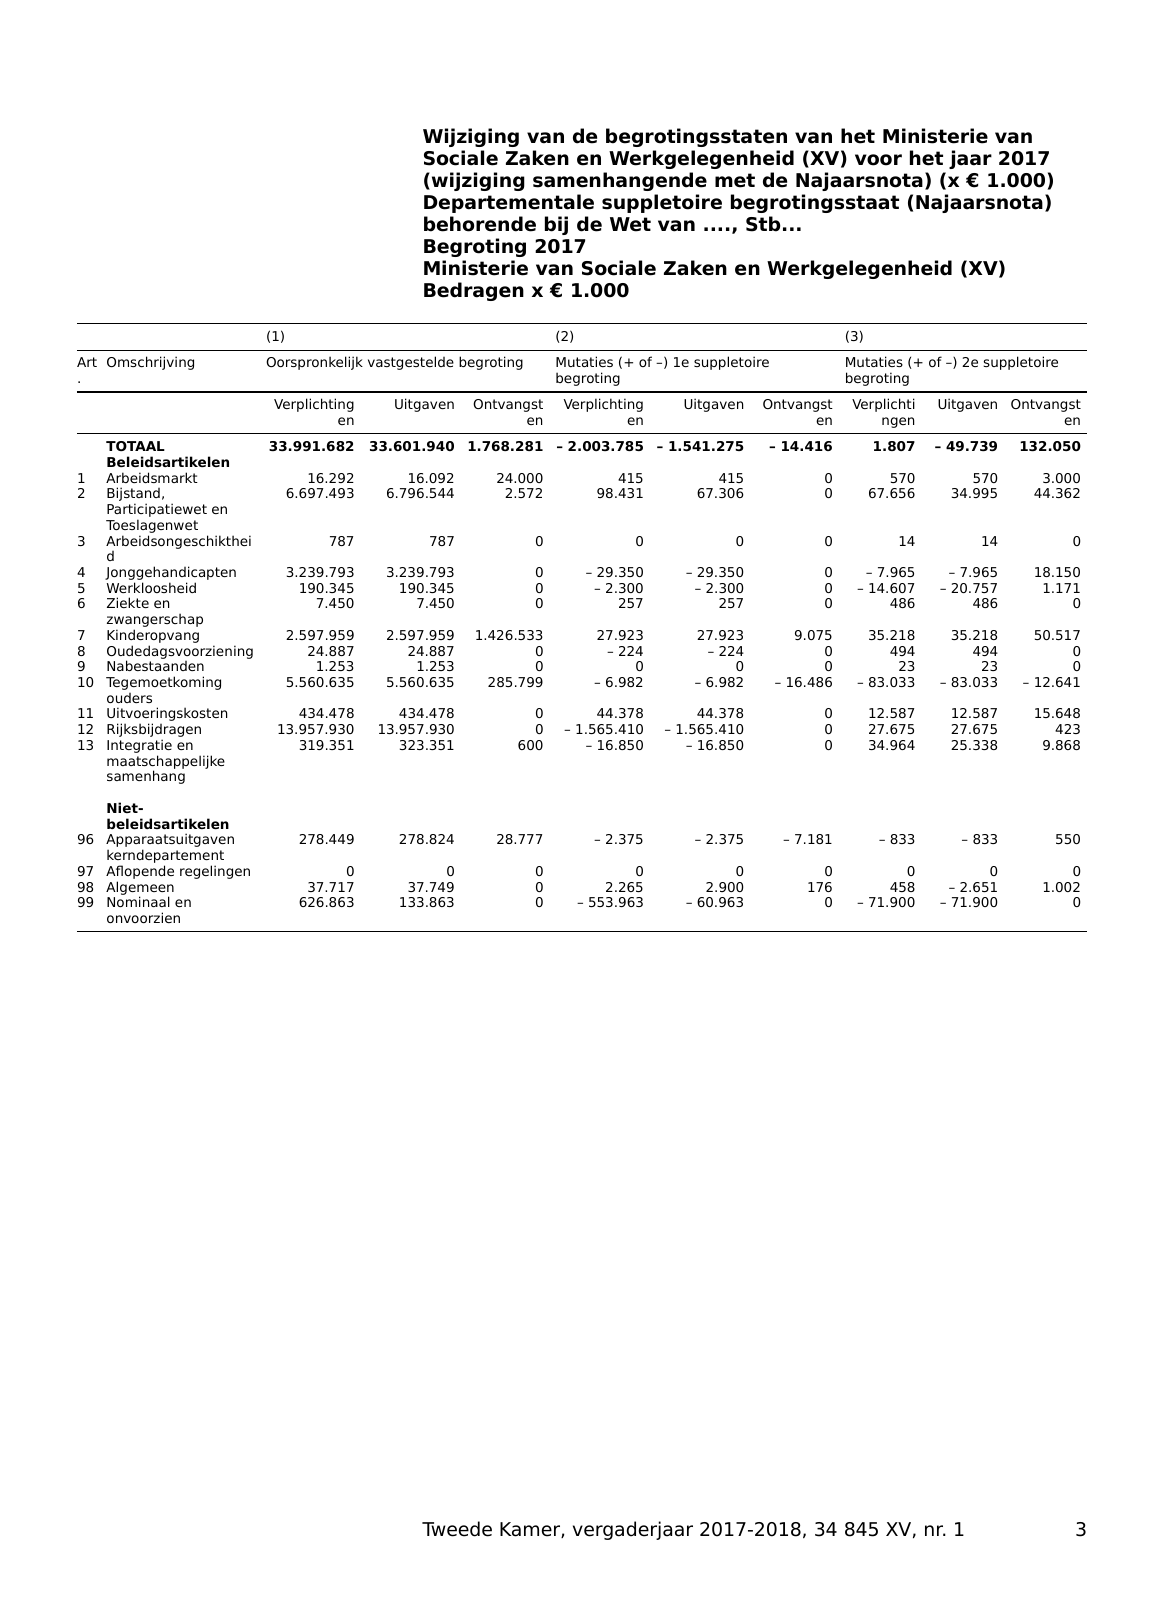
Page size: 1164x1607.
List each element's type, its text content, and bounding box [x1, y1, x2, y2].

table_cell 99 [77, 895, 100, 931]
table_cell – 553.963 [549, 895, 649, 931]
table_cell 0 [1004, 596, 1087, 628]
table_cell 0 [650, 659, 750, 675]
table_cell Kinderopvang [100, 628, 260, 643]
table_cell 278.449 [260, 832, 360, 864]
table_cell 7.450 [360, 596, 461, 628]
table_cell – 83.033 [921, 675, 1004, 706]
table_cell 27.675 [921, 722, 1004, 738]
table_cell Mutaties (+ of –) 2e suppletoire begroting [839, 351, 1087, 391]
table_cell 434.478 [360, 706, 461, 722]
table_cell – 2.003.785 [549, 434, 649, 455]
table_cell Oorspronkelijk vastgestelde begroting [260, 351, 549, 391]
table_cell 423 [1004, 722, 1087, 738]
table_cell Verplichtingen [549, 393, 649, 433]
table_header (2) [549, 324, 838, 349]
table_cell 1.768.281 [461, 434, 549, 455]
table_cell Uitgaven [650, 393, 750, 433]
table_cell 9.075 [750, 628, 838, 643]
table_cell 16.292 [260, 470, 360, 486]
table_cell – 83.033 [839, 675, 921, 706]
table_cell 3 [77, 533, 100, 565]
table_cell 0 [750, 581, 838, 596]
table_cell [360, 785, 461, 801]
table_cell 0 [549, 864, 649, 879]
table_cell [77, 434, 100, 455]
table_cell 9.868 [1004, 738, 1087, 785]
table_cell Integratie en maatschappelijke samenhang [100, 738, 260, 785]
table_cell 15.648 [1004, 706, 1087, 722]
table_cell [461, 785, 549, 801]
table_cell 0 [549, 659, 649, 675]
table_cell – 16.486 [750, 675, 838, 706]
table_cell [461, 455, 549, 470]
table_cell Ontvangsten [1004, 393, 1087, 433]
table_cell 5.560.635 [260, 675, 360, 706]
table_cell 35.218 [921, 628, 1004, 643]
table_header (3) [839, 324, 1087, 349]
table_cell 2.572 [461, 486, 549, 533]
table_cell 35.218 [839, 628, 921, 643]
table_cell 0 [461, 706, 549, 722]
table_cell 44.362 [1004, 486, 1087, 533]
table_cell [750, 785, 838, 801]
table_cell – 1.541.275 [650, 434, 750, 455]
table_cell 434.478 [260, 706, 360, 722]
table_cell [360, 801, 461, 832]
table_cell 2.597.959 [260, 628, 360, 643]
table_cell 7 [77, 628, 100, 643]
table_cell 0 [461, 533, 549, 565]
table_cell 2 [77, 486, 100, 533]
table_cell Uitgaven [921, 393, 1004, 433]
table_cell – 2.300 [549, 581, 649, 596]
table_cell [77, 393, 100, 433]
table_cell 0 [461, 879, 549, 895]
table_cell 5.560.635 [360, 675, 461, 706]
table_cell 0 [1004, 895, 1087, 931]
table_cell Arbeidsongeschiktheid [100, 533, 260, 565]
table_cell 0 [750, 738, 838, 785]
table_cell 2.597.959 [360, 628, 461, 643]
table_cell 0 [750, 533, 838, 565]
table_cell 24.000 [461, 470, 549, 486]
table_cell 12 [77, 722, 100, 738]
table_cell 50.517 [1004, 628, 1087, 643]
table_cell 787 [360, 533, 461, 565]
table_cell [921, 801, 1004, 832]
table_cell 34.964 [839, 738, 921, 785]
table_cell 0 [461, 581, 549, 596]
table_cell – 20.757 [921, 581, 1004, 596]
table_cell 626.863 [260, 895, 360, 931]
table_cell 0 [750, 596, 838, 628]
table_cell Oudedagsvoorziening [100, 644, 260, 659]
table_cell [839, 785, 921, 801]
table_cell 5 [77, 581, 100, 596]
table_cell – 1.565.410 [650, 722, 750, 738]
table_cell Werkloosheid [100, 581, 260, 596]
table_cell 0 [750, 895, 838, 931]
table_cell 98 [77, 879, 100, 895]
table_cell 0 [750, 659, 838, 675]
table_cell – 224 [549, 644, 649, 659]
table_cell 415 [549, 470, 649, 486]
table_cell 96 [77, 832, 100, 864]
table_cell 570 [839, 470, 921, 486]
text Bedragen x € 1.000 [422, 279, 1087, 301]
table_cell [549, 455, 649, 470]
table_cell – 16.850 [650, 738, 750, 785]
table_cell 3.239.793 [260, 565, 360, 581]
table_cell 27.923 [549, 628, 649, 643]
table_cell Mutaties (+ of –) 1e suppletoire begroting [549, 351, 838, 391]
table_cell [1004, 785, 1087, 801]
table_cell – 29.350 [650, 565, 750, 581]
table_cell [839, 455, 921, 470]
table_cell 323.351 [360, 738, 461, 785]
table_cell – 833 [921, 832, 1004, 864]
table_cell 1.807 [839, 434, 921, 455]
table_cell [650, 785, 750, 801]
table_cell 0 [260, 864, 360, 879]
table_cell 0 [461, 659, 549, 675]
table_cell – 12.641 [1004, 675, 1087, 706]
table_cell – 224 [650, 644, 750, 659]
table_cell Apparaatsuitgaven kerndepartement [100, 832, 260, 864]
table_cell 4 [77, 565, 100, 581]
table_cell 1.002 [1004, 879, 1087, 895]
table_cell 12.587 [839, 706, 921, 722]
table_cell [839, 801, 921, 832]
table_cell 67.306 [650, 486, 750, 533]
table_cell [100, 393, 260, 433]
table_cell 6.697.493 [260, 486, 360, 533]
table_cell 600 [461, 738, 549, 785]
table_cell Ontvangsten [750, 393, 838, 433]
table_cell 0 [839, 864, 921, 879]
table_cell 1.253 [260, 659, 360, 675]
table_cell 13 [77, 738, 100, 785]
table_cell Niet-beleidsartikelen [100, 801, 260, 832]
table_cell 2.900 [650, 879, 750, 895]
table_cell 486 [921, 596, 1004, 628]
table_cell [260, 785, 360, 801]
table_cell 10 [77, 675, 100, 706]
table_cell – 833 [839, 832, 921, 864]
table_cell – 14.607 [839, 581, 921, 596]
table_cell 0 [1004, 864, 1087, 879]
table_cell 0 [750, 706, 838, 722]
table_cell 1 [77, 470, 100, 486]
table_cell 0 [461, 722, 549, 738]
table_cell 257 [549, 596, 649, 628]
table_cell – 2.375 [650, 832, 750, 864]
table_cell [1004, 455, 1087, 470]
table_cell 34.995 [921, 486, 1004, 533]
table_cell Jonggehandicapten [100, 565, 260, 581]
table_cell 0 [750, 486, 838, 533]
table_cell 23 [839, 659, 921, 675]
table_cell 24.887 [260, 644, 360, 659]
table_cell – 2.300 [650, 581, 750, 596]
table_cell [921, 785, 1004, 801]
table_cell – 7.965 [839, 565, 921, 581]
table_cell 0 [461, 596, 549, 628]
table_cell 33.991.682 [260, 434, 360, 455]
table_cell [650, 455, 750, 470]
table_cell 23 [921, 659, 1004, 675]
text Begroting 2017 [422, 236, 1087, 257]
table_cell – 71.900 [839, 895, 921, 931]
table_cell 133.863 [360, 895, 461, 931]
table_cell 458 [839, 879, 921, 895]
table_cell 319.351 [260, 738, 360, 785]
table_cell 257 [650, 596, 750, 628]
table_cell 33.601.940 [360, 434, 461, 455]
table_cell [461, 801, 549, 832]
table_cell 27.923 [650, 628, 750, 643]
table_cell 13.957.930 [360, 722, 461, 738]
table_cell TOTAAL [100, 434, 260, 455]
text Ministerie van Sociale Zaken en Werkgelegenheid (XV) [422, 257, 1087, 279]
table_cell [100, 785, 260, 801]
table_cell 0 [461, 895, 549, 931]
table_cell 28.777 [461, 832, 549, 864]
table_cell 6 [77, 596, 100, 628]
table_cell 3.239.793 [360, 565, 461, 581]
table_cell [921, 455, 1004, 470]
table_cell 176 [750, 879, 838, 895]
table_cell 415 [650, 470, 750, 486]
table_cell 0 [1004, 533, 1087, 565]
table_cell 570 [921, 470, 1004, 486]
table_cell 0 [1004, 644, 1087, 659]
table_cell 24.887 [360, 644, 461, 659]
table_cell – 14.416 [750, 434, 838, 455]
table_cell 37.717 [260, 879, 360, 895]
table_cell 0 [921, 864, 1004, 879]
text Wijziging van de begrotingsstaten van het Ministerie van Sociale Zaken en Werkgelegenheid (XV) voor het jaar 2017 (wijziging samenhangende met de Najaarsnota) (x € 1.000) [422, 126, 1087, 192]
table_cell Beleidsartikelen [100, 455, 260, 470]
table_cell 0 [461, 864, 549, 879]
table_cell 278.824 [360, 832, 461, 864]
table_cell 0 [750, 644, 838, 659]
table_cell [549, 801, 649, 832]
table_cell 1.171 [1004, 581, 1087, 596]
table_cell Verplichtingen [260, 393, 360, 433]
table_cell 2.265 [549, 879, 649, 895]
table_cell [650, 801, 750, 832]
table_cell [77, 785, 100, 801]
table_cell 787 [260, 533, 360, 565]
table_cell – 29.350 [549, 565, 649, 581]
table_cell [1004, 801, 1087, 832]
table_cell – 60.963 [650, 895, 750, 931]
table_cell 132.050 [1004, 434, 1087, 455]
table_cell 6.796.544 [360, 486, 461, 533]
table_cell – 6.982 [549, 675, 649, 706]
table_cell 0 [750, 470, 838, 486]
table_header [77, 324, 100, 349]
table_cell – 49.739 [921, 434, 1004, 455]
table_cell 0 [750, 565, 838, 581]
text Departementale suppletoire begrotingsstaat (Najaarsnota) behorende bij de Wet van ...., Stb... [422, 192, 1087, 236]
table_cell 14 [839, 533, 921, 565]
table_cell 14 [921, 533, 1004, 565]
table_cell 13.957.930 [260, 722, 360, 738]
table_cell 44.378 [650, 706, 750, 722]
table_cell 12.587 [921, 706, 1004, 722]
table_cell 0 [750, 722, 838, 738]
table_cell 37.749 [360, 879, 461, 895]
table_cell 486 [839, 596, 921, 628]
table_cell 98.431 [549, 486, 649, 533]
table_header (1) [260, 324, 549, 349]
table_cell 67.656 [839, 486, 921, 533]
table_cell [750, 455, 838, 470]
table_cell Aflopende regelingen [100, 864, 260, 879]
table_cell Omschrijving [100, 351, 260, 391]
table_cell – 6.982 [650, 675, 750, 706]
table_cell 1.253 [360, 659, 461, 675]
table_cell Nabestaanden [100, 659, 260, 675]
table_cell – 2.375 [549, 832, 649, 864]
table_cell Algemeen [100, 879, 260, 895]
table_cell Verplichtingen [839, 393, 921, 433]
table_cell Ziekte en zwangerschap [100, 596, 260, 628]
table_cell 9 [77, 659, 100, 675]
table_cell 3.000 [1004, 470, 1087, 486]
table_cell Uitvoeringskosten [100, 706, 260, 722]
table_cell 0 [461, 644, 549, 659]
table_cell Tegemoetkoming ouders [100, 675, 260, 706]
table_cell 1.426.533 [461, 628, 549, 643]
table_cell Art. [77, 351, 100, 391]
table_cell Ontvangsten [461, 393, 549, 433]
table_cell – 71.900 [921, 895, 1004, 931]
table_cell 27.675 [839, 722, 921, 738]
table_cell [360, 455, 461, 470]
table_cell 0 [650, 864, 750, 879]
table_cell [549, 785, 649, 801]
table_cell – 7.181 [750, 832, 838, 864]
table_cell – 16.850 [549, 738, 649, 785]
table_cell Rijksbijdragen [100, 722, 260, 738]
table_cell 0 [750, 864, 838, 879]
table_cell 16.092 [360, 470, 461, 486]
table_cell 190.345 [360, 581, 461, 596]
table_cell 97 [77, 864, 100, 879]
table_cell 0 [1004, 659, 1087, 675]
table_cell 285.799 [461, 675, 549, 706]
table_cell Arbeidsmarkt [100, 470, 260, 486]
table_cell 0 [549, 533, 649, 565]
table_cell 11 [77, 706, 100, 722]
table_cell 44.378 [549, 706, 649, 722]
table_cell 190.345 [260, 581, 360, 596]
table_cell 8 [77, 644, 100, 659]
table_cell [77, 801, 100, 832]
table_cell – 7.965 [921, 565, 1004, 581]
table_cell 494 [921, 644, 1004, 659]
table_cell 7.450 [260, 596, 360, 628]
table_cell [77, 455, 100, 470]
table_cell 550 [1004, 832, 1087, 864]
table_cell Uitgaven [360, 393, 461, 433]
table_cell Nominaal en onvoorzien [100, 895, 260, 931]
table_cell Bijstand, Participatiewet en Toeslagenwet [100, 486, 260, 533]
table_cell [260, 801, 360, 832]
table_cell 0 [650, 533, 750, 565]
table_cell [260, 455, 360, 470]
table_cell [750, 801, 838, 832]
table_cell – 2.651 [921, 879, 1004, 895]
table_cell 0 [461, 565, 549, 581]
table_cell 25.338 [921, 738, 1004, 785]
table_header [100, 324, 260, 349]
table_cell 494 [839, 644, 921, 659]
table_cell 0 [360, 864, 461, 879]
table_cell 18.150 [1004, 565, 1087, 581]
table_cell – 1.565.410 [549, 722, 649, 738]
